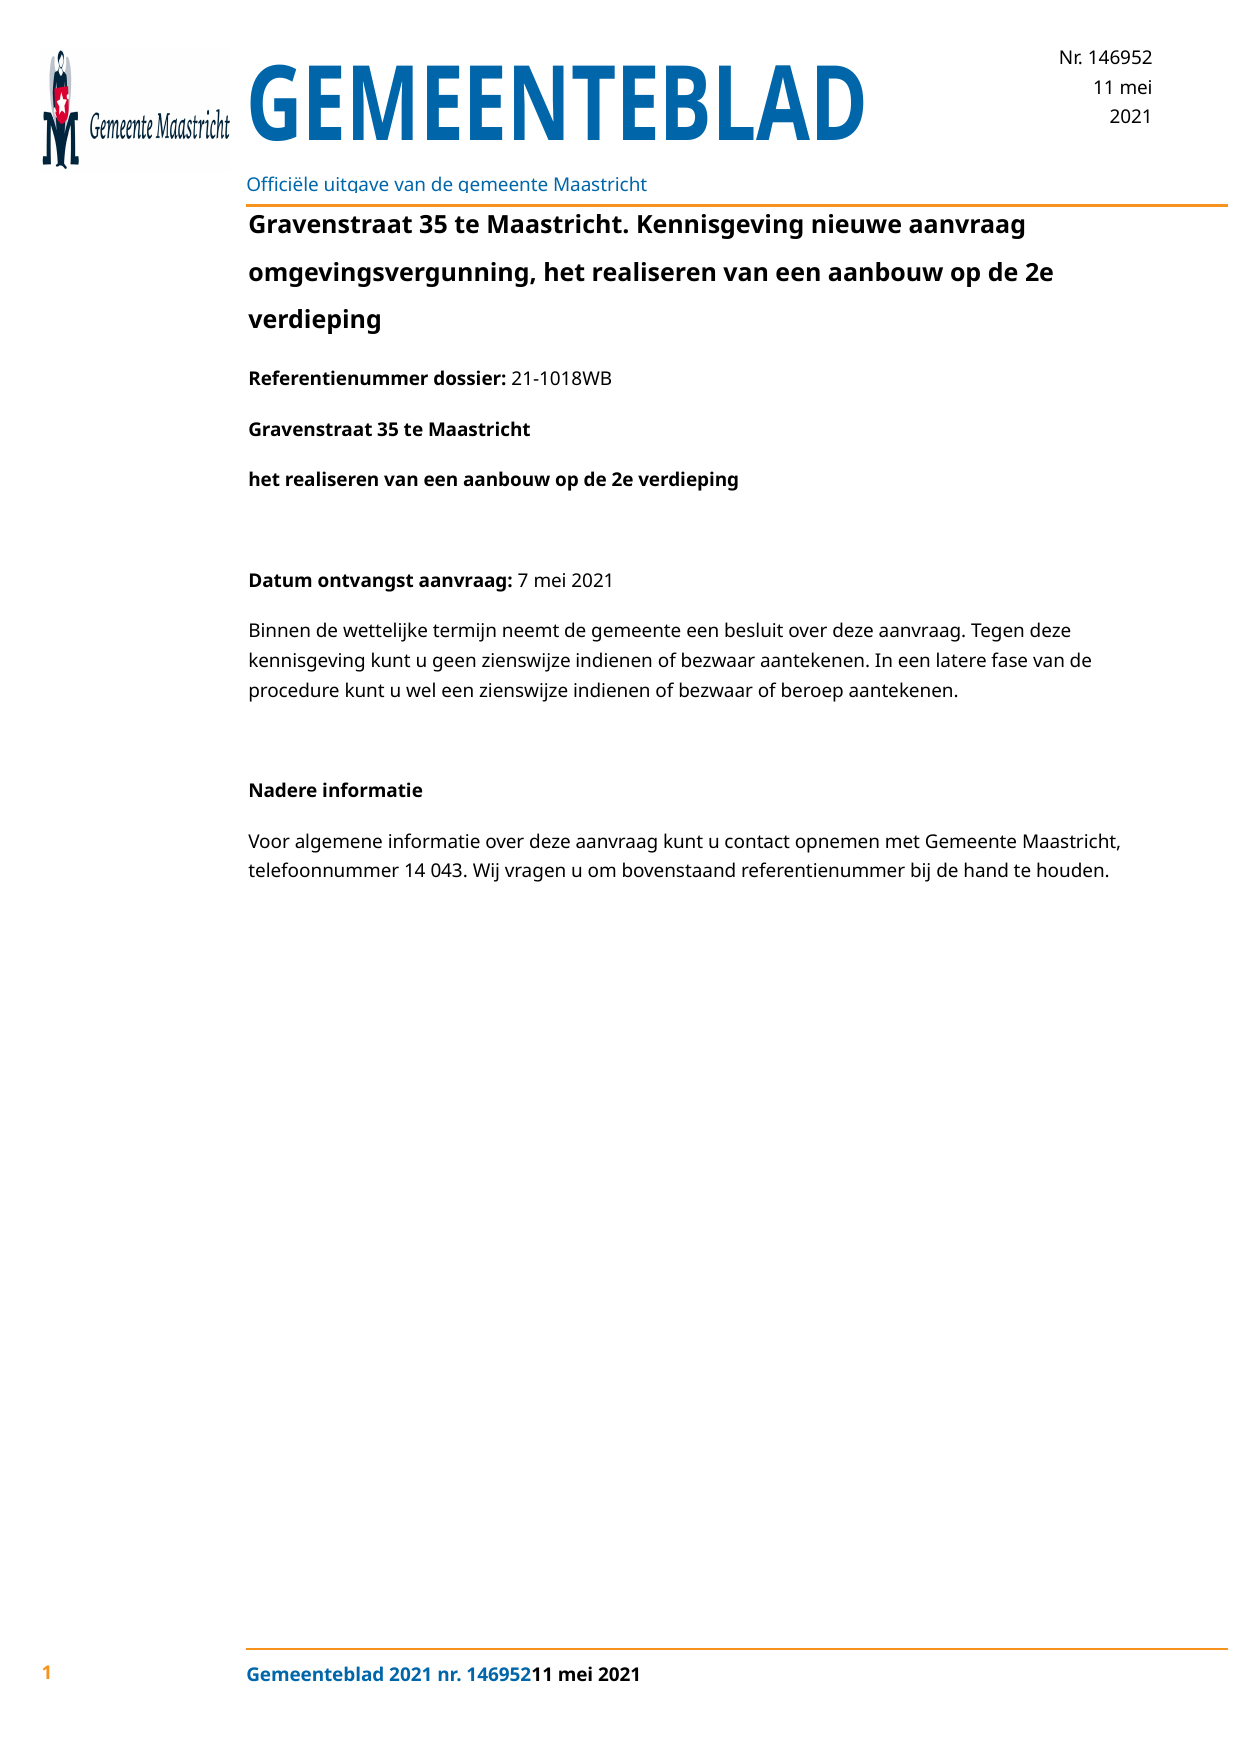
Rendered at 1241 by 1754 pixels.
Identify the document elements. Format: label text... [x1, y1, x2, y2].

text Gravenstraat 35 te Maastricht [248, 416, 1152, 442]
text Nadere informatie [248, 778, 1152, 803]
text Voor algemene informatie over deze aanvraag kunt u contact opnemen met Gemeente Maastricht, telefoonnummer 14 043. Wij vragen u om bovenstaand referentienummer bij de hand te houden. [248, 828, 1152, 883]
picture [41, 47, 231, 172]
text Gravenstraat 35 te Maastricht. Kennisgeving nieuwe aanvraag omgevingsvergunning, het realiseren van een aanbouw op de 2e verdieping [248, 207, 1152, 336]
text het realiseren van een aanbouw op de 2e verdieping [248, 466, 1152, 492]
text Binnen de wettelijke termijn neemt de gemeente een besluit over deze aanvraag. Tegen deze kennisgeving kunt u geen zienswijze indienen of bezwaar aantekenen. In een latere fase van de procedure kunt u wel een zienswijze indienen of bezwaar of beroep aantekenen. [248, 618, 1152, 702]
text Datum ontvangst aanvraag: 7 mei 2021 [248, 567, 1152, 593]
text Referentienummer dossier: 21-1018WB [248, 366, 1152, 391]
